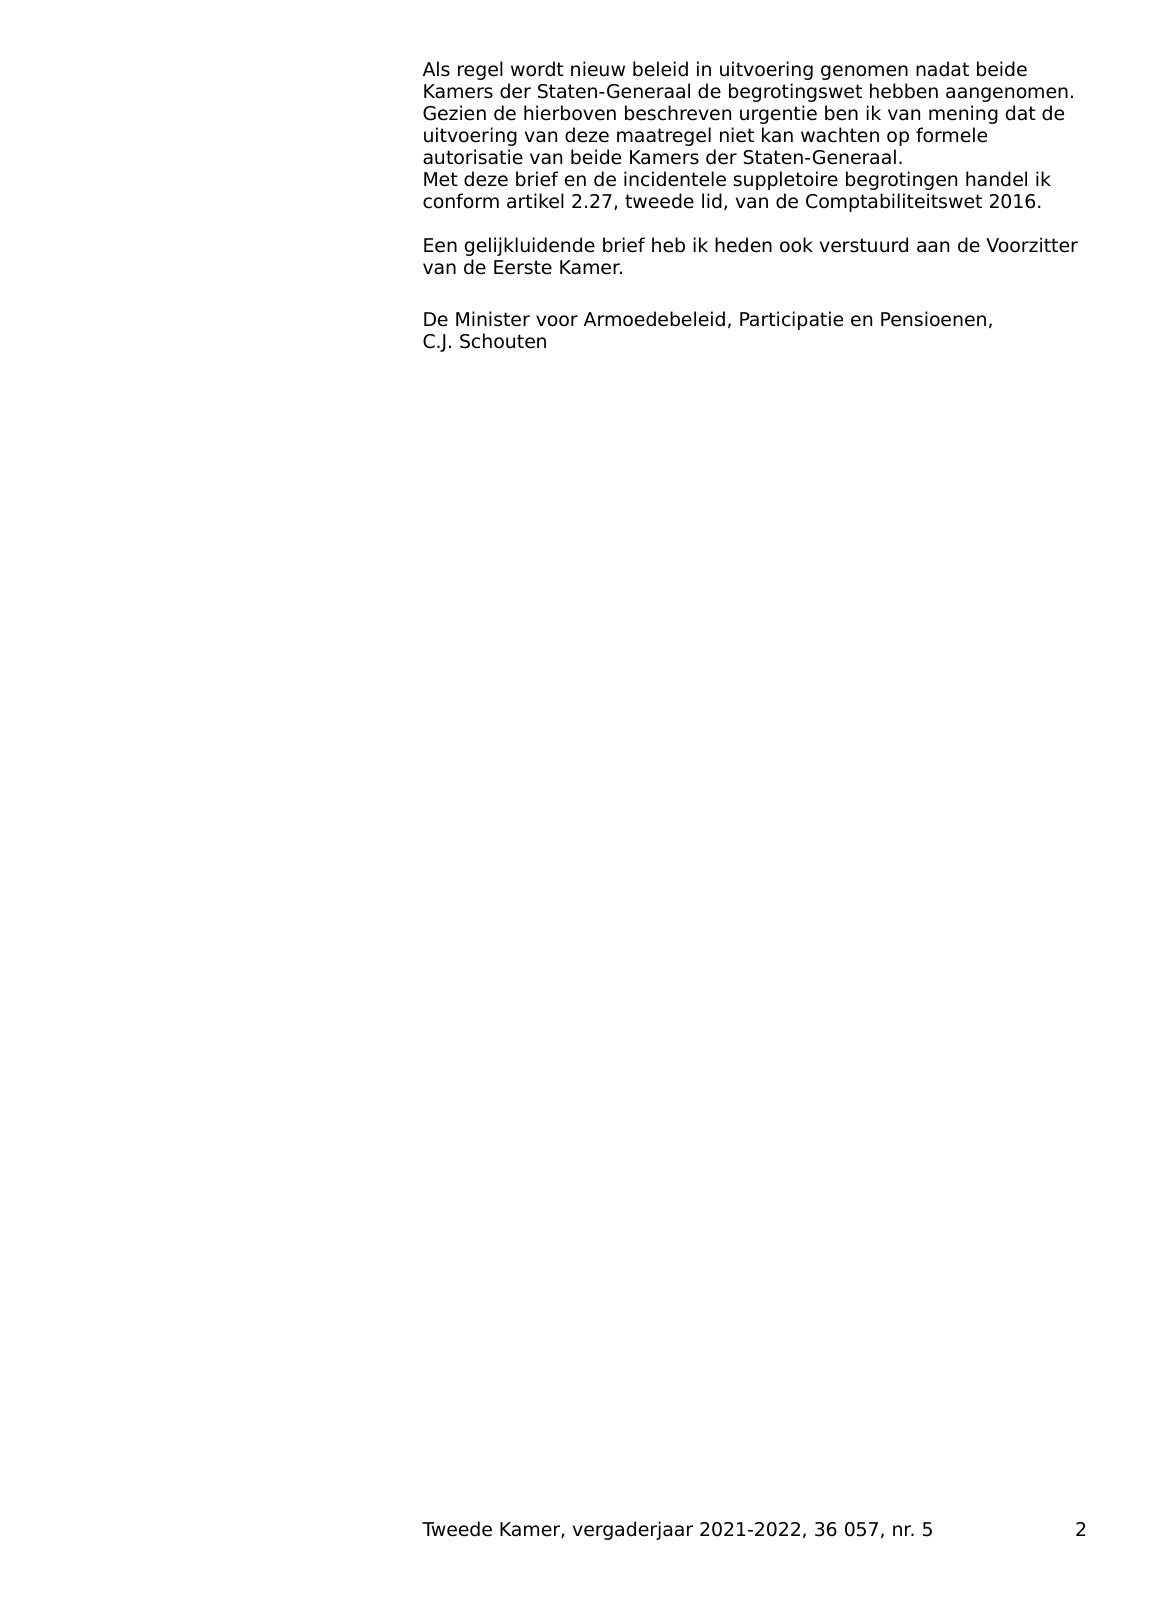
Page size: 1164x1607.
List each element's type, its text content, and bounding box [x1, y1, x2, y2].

text Met deze brief en de incidentele suppletoire begrotingen handel ik conform artikel 2.27, tweede lid, van de Comptabiliteitswet 2016. [422, 169, 1087, 213]
text Een gelijkluidende brief heb ik heden ook verstuurd aan de Voorzitter van de Eerste Kamer. [422, 235, 1087, 279]
text De Minister voor Armoedebeleid, Participatie en Pensioenen, C.J. Schouten [422, 309, 1087, 353]
text Als regel wordt nieuw beleid in uitvoering genomen nadat beide Kamers der Staten-Generaal de begrotingswet hebben aangenomen. Gezien de hierboven beschreven urgentie ben ik van mening dat de uitvoering van deze maatregel niet kan wachten op formele autorisatie van beide Kamers der Staten-Generaal. [422, 59, 1087, 169]
